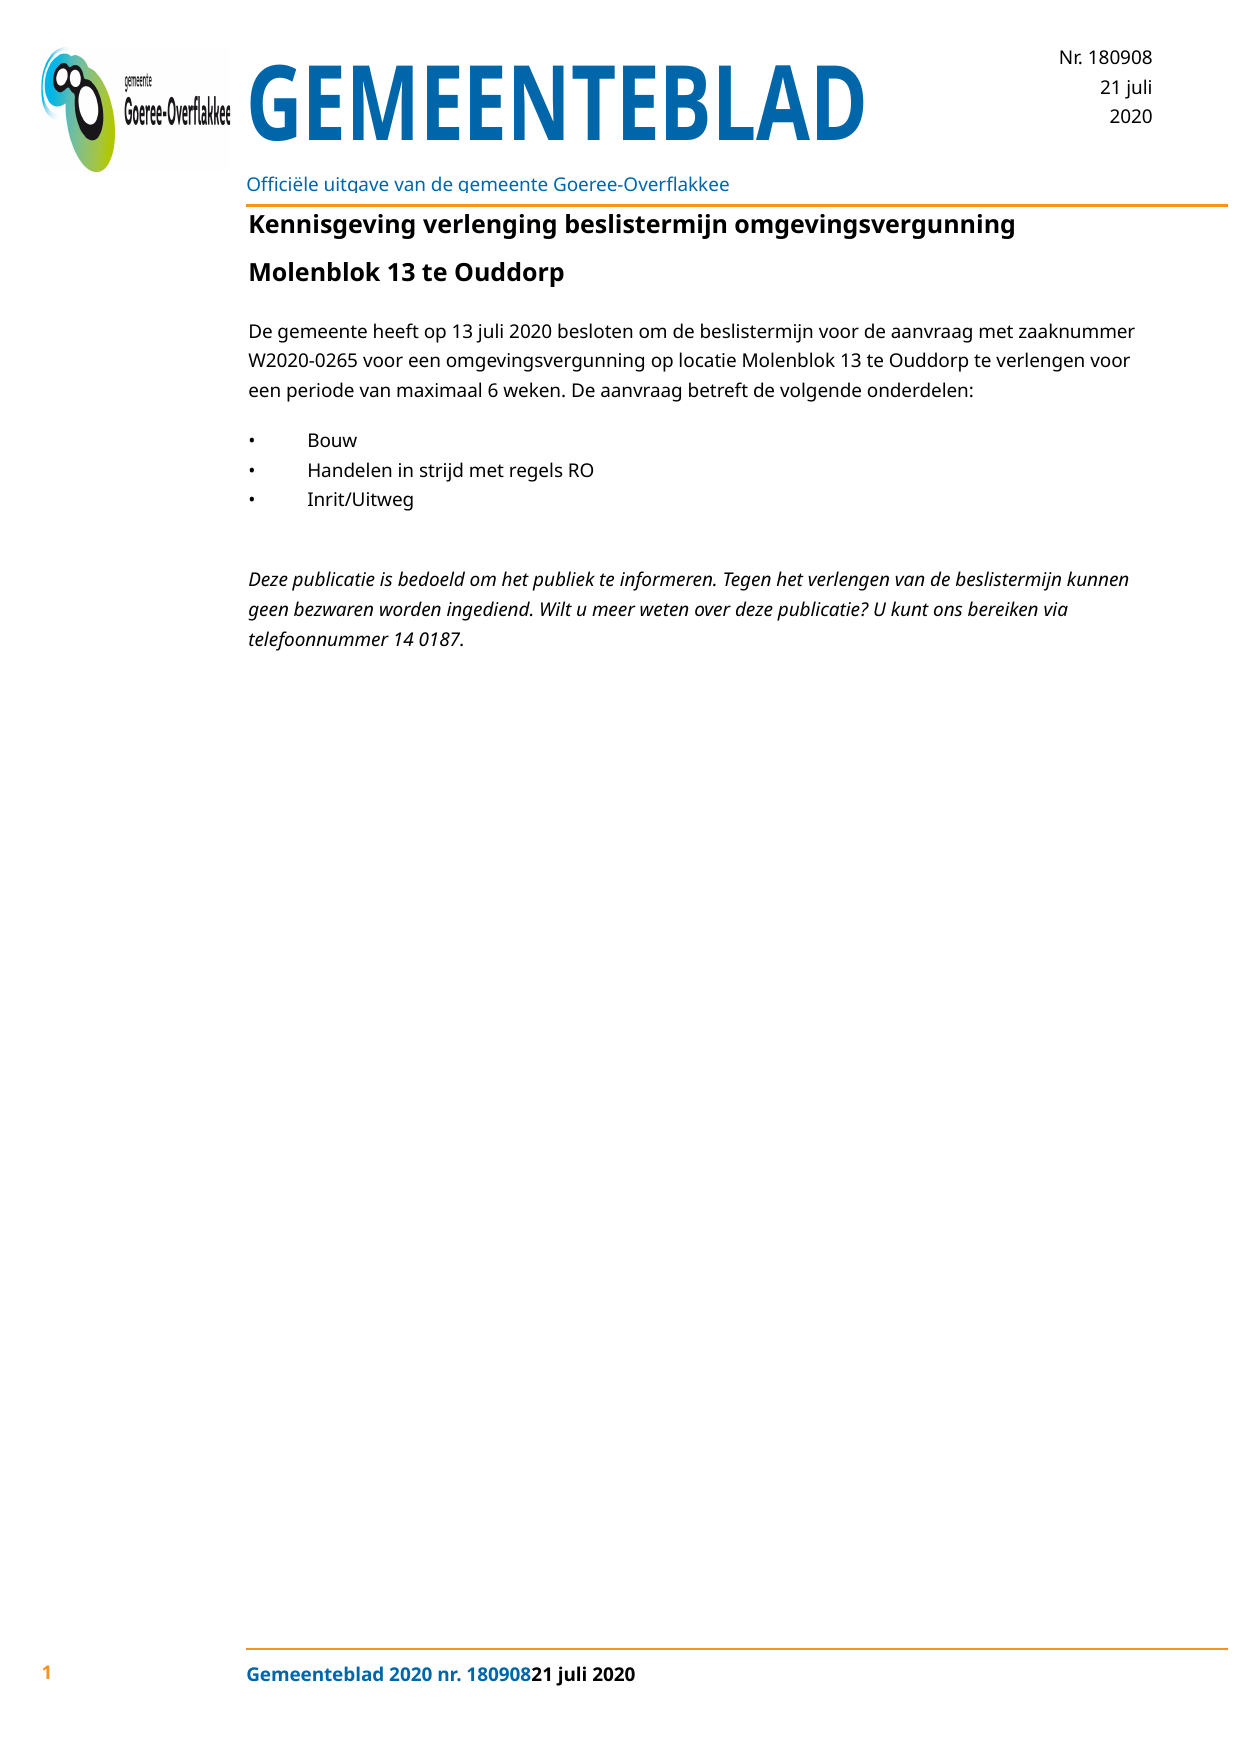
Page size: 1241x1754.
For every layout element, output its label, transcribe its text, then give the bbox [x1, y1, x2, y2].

text Deze publicatie is bedoeld om het publiek te informeren. Tegen het verlengen van de beslistermijn kunnen geen bezwaren worden ingediend. Wilt u meer weten over deze publicatie? U kunt ons bereiken via telefoonnummer 14 0187. [248, 567, 1152, 652]
list Handelen in strijd met regels RO [248, 457, 1152, 483]
list Bouw [248, 427, 1152, 453]
picture [41, 47, 231, 172]
text De gemeente heeft op 13 juli 2020 besloten om de beslistermijn voor de aanvraag met zaaknummer W2020-0265 voor een omgevingsvergunning op locatie Molenblok 13 te Ouddorp te verlengen voor een periode van maximaal 6 weken. De aanvraag betreft de volgende onderdelen: [248, 318, 1152, 403]
list Inrit/Uitweg [248, 487, 1152, 512]
text Kennisgeving verlenging beslistermijn omgevingsvergunning Molenblok 13 te Ouddorp [248, 207, 1152, 288]
